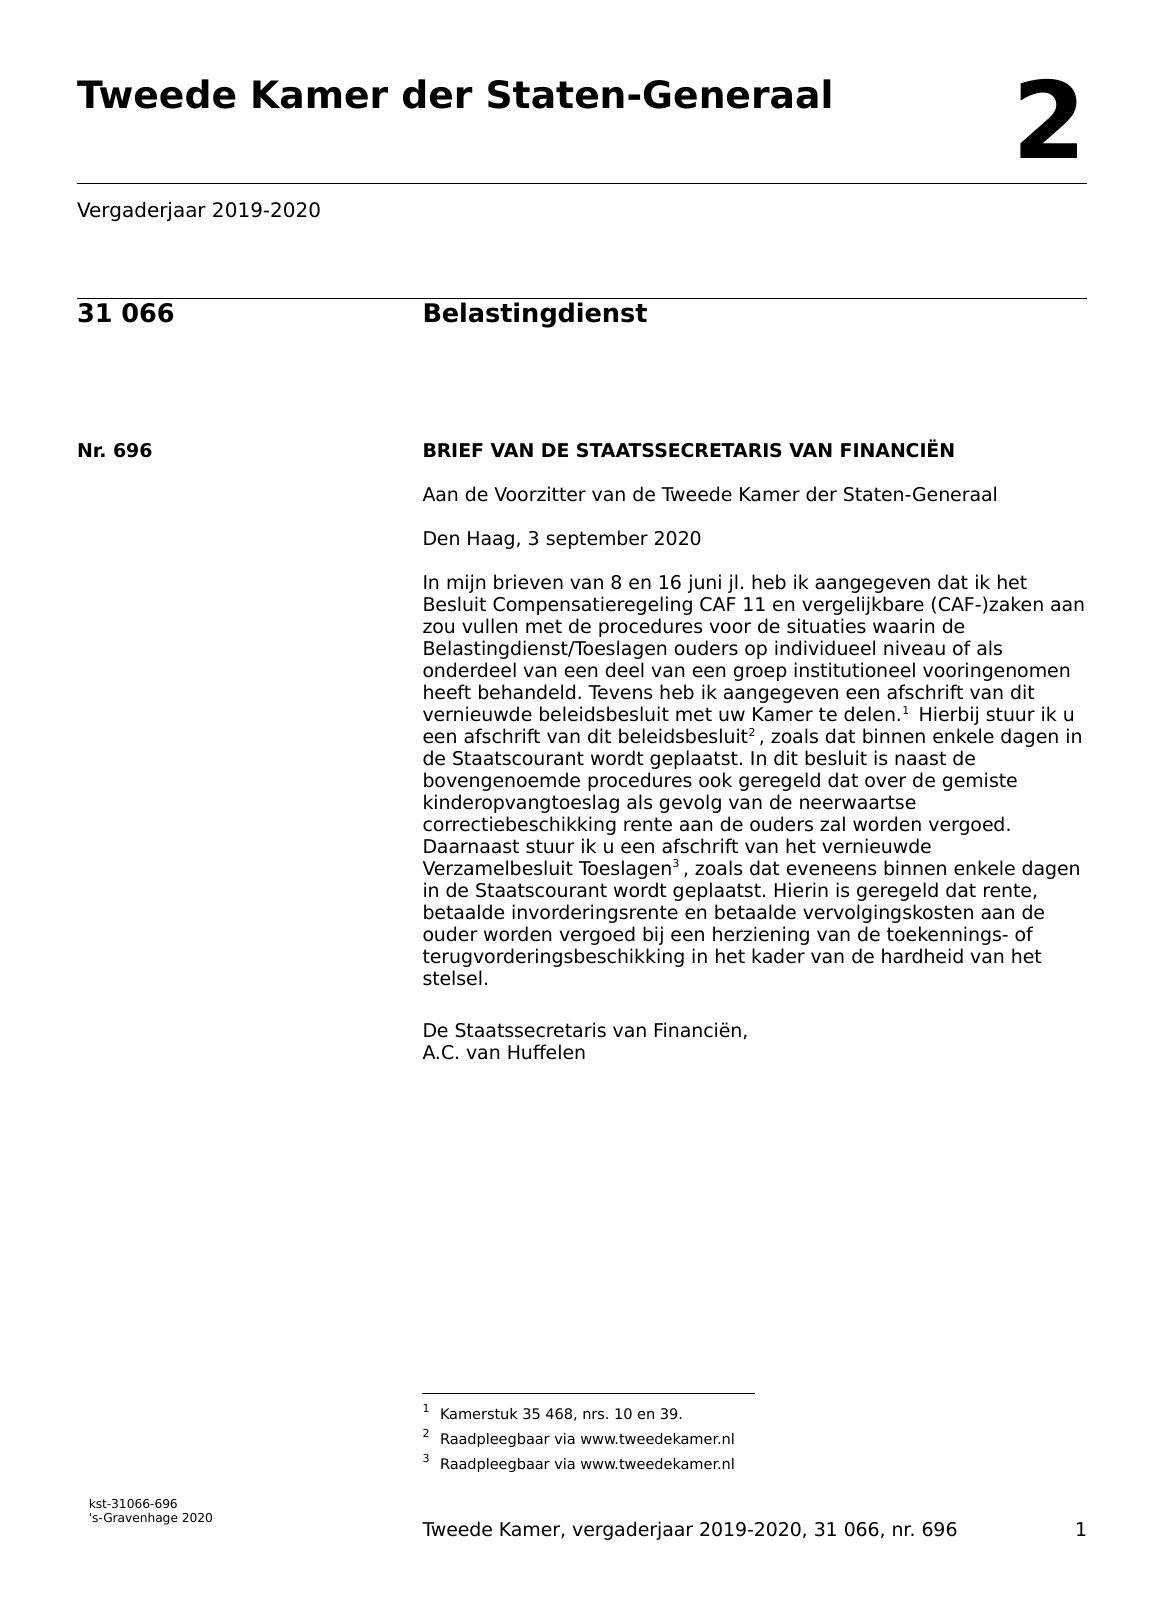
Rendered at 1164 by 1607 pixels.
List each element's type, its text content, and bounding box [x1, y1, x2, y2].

text In mijn brieven van 8 en 16 juni jl. heb ik aangegeven dat ik het Besluit Compensatieregeling CAF 11 en vergelijkbare (CAF-)zaken aan zou vullen met de procedures voor de situaties waarin de Belastingdienst/Toeslagen ouders op individueel niveau of als onderdeel van een deel van een groep institutioneel vooringenomen heeft behandeld. Tevens heb ik aangegeven een afschrift van dit vernieuwde beleidsbesluit met uw Kamer te delen. Hierbij stuur ik u een afschrift van dit beleidsbesluit, zoals dat binnen enkele dagen in de Staatscourant wordt geplaatst. In dit besluit is naast de bovengenoemde procedures ook geregeld dat over de gemiste kinderopvangtoeslag als gevolg van de neerwaartse correctiebeschikking rente aan de ouders zal worden vergoed. [422, 572, 1087, 836]
table_header Tweede Kamer der Staten-Generaal [77, 59, 886, 183]
text De Staatssecretaris van Financiën, A.C. van Huffelen [422, 1020, 1087, 1064]
text Aan de Voorzitter van de Tweede Kamer der Staten-Generaal [422, 484, 1087, 506]
subtitle 31 066 Belastingdienst [77, 299, 1087, 329]
text Den Haag, 3 september 2020 [422, 528, 1087, 550]
text 's-Gravenhage 2020 [88, 1511, 323, 1525]
subtitle Nr. 696 BRIEF VAN DE STAATSSECRETARIS VAN FINANCIËN [77, 440, 1087, 462]
table_cell Vergaderjaar 2019-2020 [77, 184, 1087, 298]
text Daarnaast stuur ik u een afschrift van het vernieuwde Verzamelbesluit Toeslagen, zoals dat eveneens binnen enkele dagen in de Staatscourant wordt geplaatst. Hierin is geregeld dat rente, betaalde invorderingsrente en betaalde vervolgingskosten aan de ouder worden vergoed bij een herziening van de toekennings- of terugvorderingsbeschikking in het kader van de hardheid van het stelsel. [422, 836, 1087, 990]
table_header 2 [886, 59, 1087, 183]
text Raadpleegbaar via www.tweedekamer.nl [422, 1452, 1087, 1474]
text Kamerstuk 35 468, nrs. 10 en 39. [422, 1402, 1087, 1424]
text Raadpleegbaar via www.tweedekamer.nl [422, 1427, 1087, 1449]
text kst-31066-696 [88, 1497, 323, 1511]
